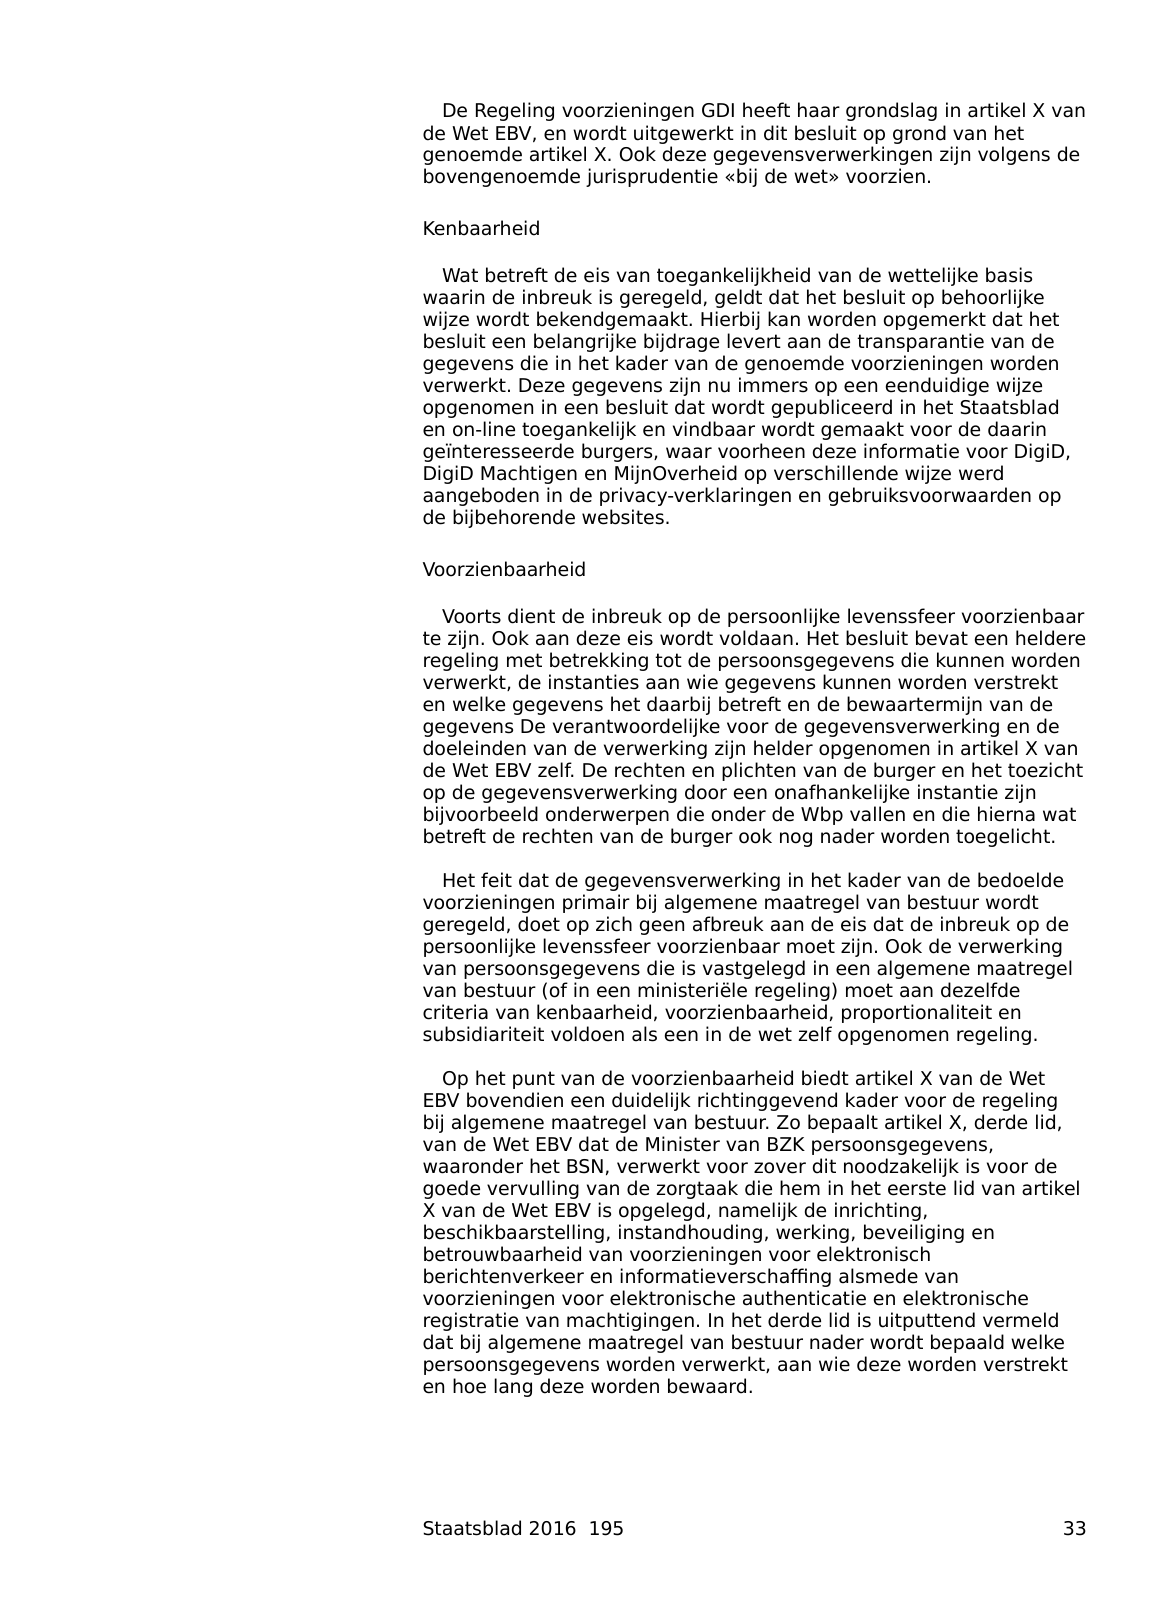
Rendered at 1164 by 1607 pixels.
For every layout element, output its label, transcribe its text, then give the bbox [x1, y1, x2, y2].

text Het feit dat de gegevensverwerking in het kader van de bedoelde voorzieningen primair bij algemene maatregel van bestuur wordt geregeld, doet op zich geen afbreuk aan de eis dat de inbreuk op de persoonlijke levenssfeer voorzienbaar moet zijn. Ook de verwerking van persoonsgegevens die is vastgelegd in een algemene maatregel van bestuur (of in een ministeriële regeling) moet aan dezelfde criteria van kenbaarheid, voorzienbaarheid, proportionaliteit en subsidiariteit voldoen als een in de wet zelf opgenomen regeling. [422, 870, 1087, 1046]
subtitle Voorzienbaarheid [422, 559, 1087, 581]
subtitle Kenbaarheid [422, 218, 1087, 240]
text Op het punt van de voorzienbaarheid biedt artikel X van de Wet EBV bovendien een duidelijk richtinggevend kader voor de regeling bij algemene maatregel van bestuur. Zo bepaalt artikel X, derde lid, van de Wet EBV dat de Minister van BZK persoonsgegevens, waaronder het BSN, verwerkt voor zover dit noodzakelijk is voor de goede vervulling van de zorgtaak die hem in het eerste lid van artikel X van de Wet EBV is opgelegd, namelijk de inrichting, beschikbaarstelling, instandhouding, werking, beveiliging en betrouwbaarheid van voorzieningen voor elektronisch berichtenverkeer en informatieverschaffing alsmede van voorzieningen voor elektronische authenticatie en elektronische registratie van machtigingen. In het derde lid is uitputtend vermeld dat bij algemene maatregel van bestuur nader wordt bepaald welke persoonsgegevens worden verwerkt, aan wie deze worden verstrekt en hoe lang deze worden bewaard. [422, 1068, 1087, 1398]
text Wat betreft de eis van toegankelijkheid van de wettelijke basis waarin de inbreuk is geregeld, geldt dat het besluit op behoorlijke wijze wordt bekendgemaakt. Hierbij kan worden opgemerkt dat het besluit een belangrijke bijdrage levert aan de transparantie van de gegevens die in het kader van de genoemde voorzieningen worden verwerkt. Deze gegevens zijn nu immers op een eenduidige wijze opgenomen in een besluit dat wordt gepubliceerd in het Staatsblad en on-line toegankelijk en vindbaar wordt gemaakt voor de daarin geïnteresseerde burgers, waar voorheen deze informatie voor DigiD, DigiD Machtigen en MijnOverheid op verschillende wijze werd aangeboden in de privacy-verklaringen en gebruiksvoorwaarden op de bijbehorende websites. [422, 265, 1087, 529]
text Voorts dient de inbreuk op de persoonlijke levenssfeer voorzienbaar te zijn. Ook aan deze eis wordt voldaan. Het besluit bevat een heldere regeling met betrekking tot de persoonsgegevens die kunnen worden verwerkt, de instanties aan wie gegevens kunnen worden verstrekt en welke gegevens het daarbij betreft en de bewaartermijn van de gegevens De verantwoordelijke voor de gegevensverwerking en de doeleinden van de verwerking zijn helder opgenomen in artikel X van de Wet EBV zelf. De rechten en plichten van de burger en het toezicht op de gegevensverwerking door een onafhankelijke instantie zijn bijvoorbeeld onderwerpen die onder de Wbp vallen en die hierna wat betreft de rechten van de burger ook nog nader worden toegelicht. [422, 606, 1087, 848]
text De Regeling voorzieningen GDI heeft haar grondslag in artikel X van de Wet EBV, en wordt uitgewerkt in dit besluit op grond van het genoemde artikel X. Ook deze gegevensverwerkingen zijn volgens de bovengenoemde jurisprudentie «bij de wet» voorzien. [422, 100, 1087, 188]
